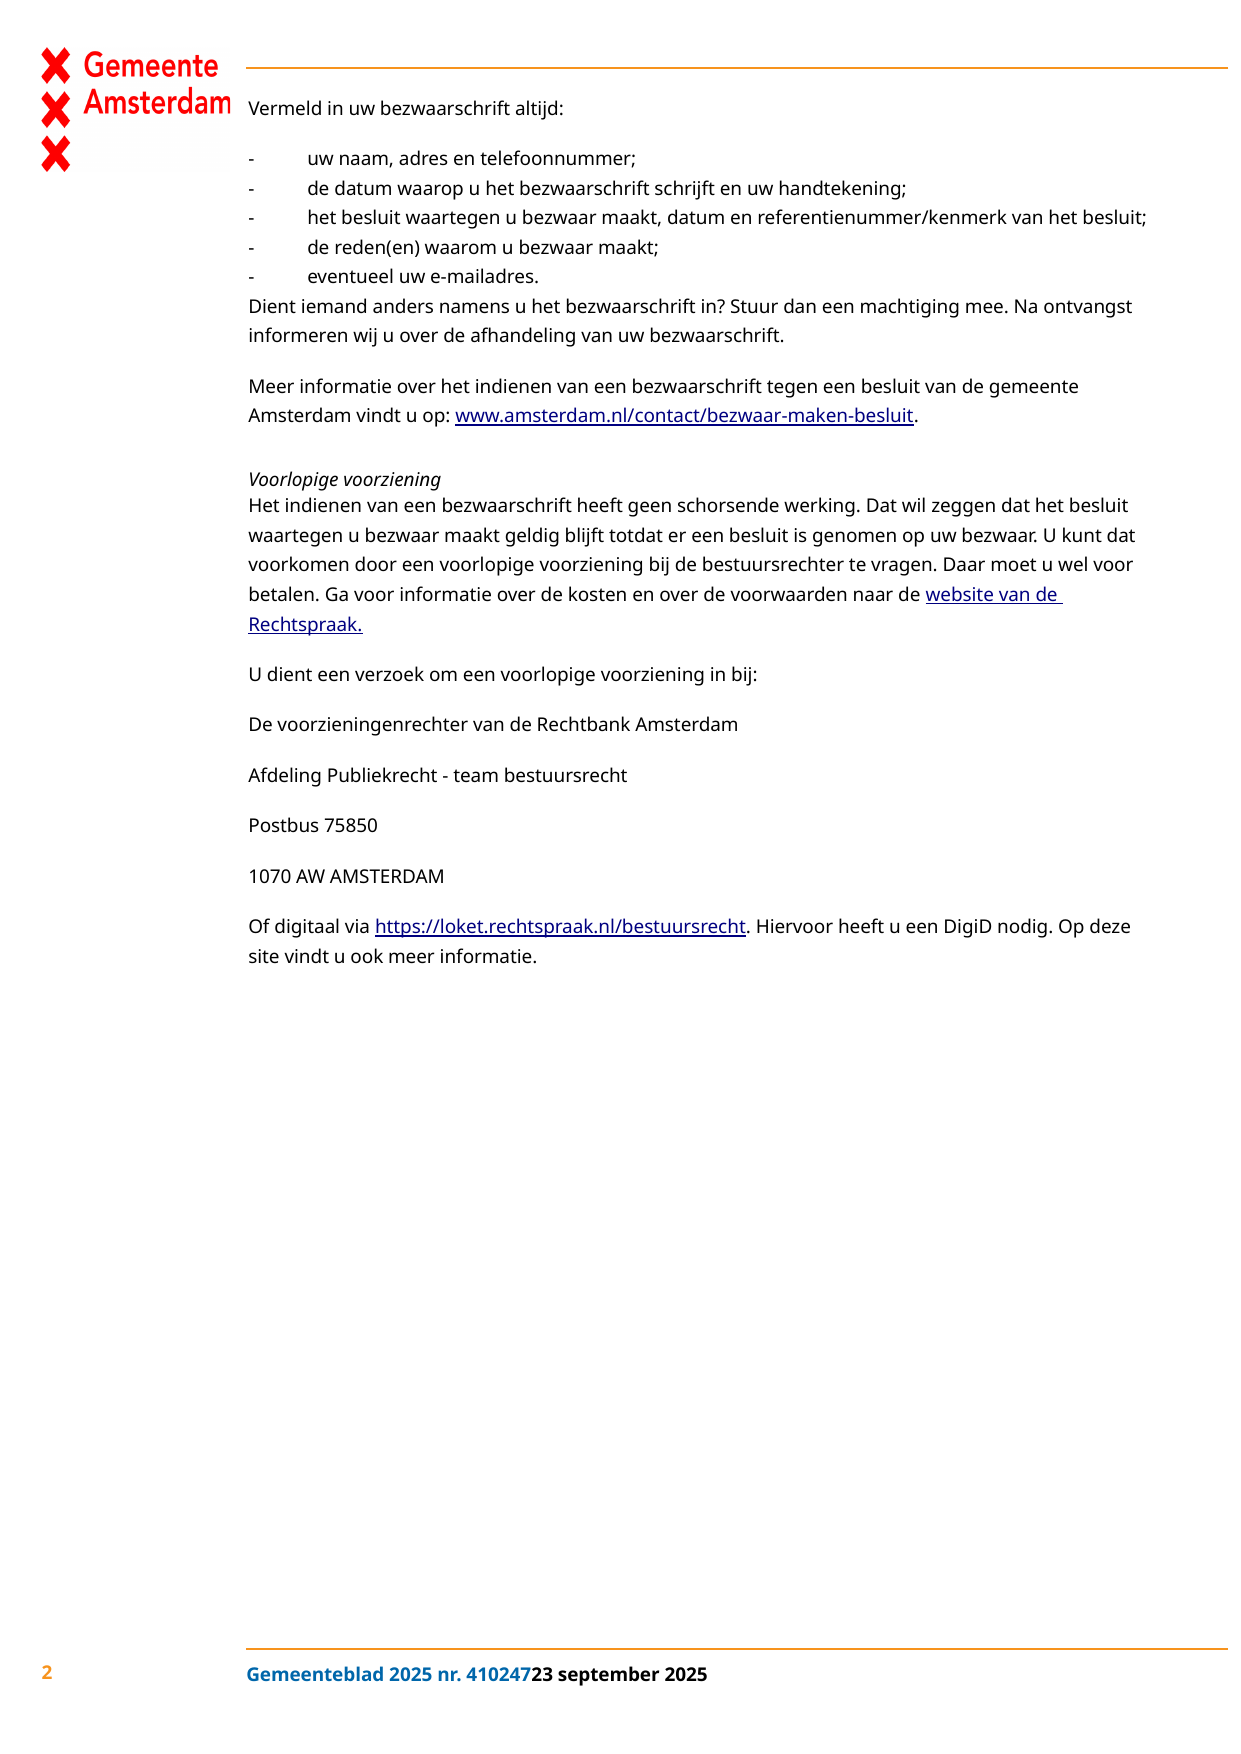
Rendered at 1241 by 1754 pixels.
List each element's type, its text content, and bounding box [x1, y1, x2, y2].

text 1070 AW AMSTERDAM [248, 863, 1152, 888]
text Vermeld in uw bezwaarschrift altijd: [248, 95, 1152, 121]
text Postbus 75850 [248, 812, 1152, 838]
text De voorzieningenrechter van de Rechtbank Amsterdam [248, 712, 1152, 737]
list de datum waarop u het bezwaarschrift schrijft en uw handtekening; [248, 175, 1152, 201]
picture [41, 47, 231, 172]
text Dient iemand anders namens u het bezwaarschrift in? Stuur dan een machtiging mee. Na ontvangst informeren wij u over de afhandeling van uw bezwaarschrift. [248, 293, 1152, 348]
text Meer informatie over het indienen van een bezwaarschrift tegen een besluit van de gemeente Amsterdam vindt u op: www.amsterdam.nl/contact/bezwaar-maken-besluit. [248, 373, 1152, 428]
text U dient een verzoek om een voorlopige voorziening in bij: [248, 661, 1152, 687]
list het besluit waartegen u bezwaar maakt, datum en referentienummer/kenmerk van het besluit; [248, 204, 1152, 230]
list de reden(en) waarom u bezwaar maakt; [248, 234, 1152, 260]
text Afdeling Publiekrecht - team bestuursrecht [248, 762, 1152, 788]
list eventueel uw e-mailadres. [248, 263, 1152, 289]
text Voorlopige voorziening [248, 467, 1152, 492]
text Het indienen van een bezwaarschrift heeft geen schorsende werking. Dat wil zeggen dat het besluit waartegen u bezwaar maakt geldig blijft totdat er een besluit is genomen op uw bezwaar. U kunt dat voorkomen door een voorlopige voorziening bij de bestuursrechter te vragen. Daar moet u wel voor betalen. Ga voor informatie over de kosten en over de voorwaarden naar de website van de Rechtspraak. [248, 492, 1152, 636]
text Of digitaal via https://loket.rechtspraak.nl/bestuursrecht. Hiervoor heeft u een DigiD nodig. Op deze site vindt u ook meer informatie. [248, 913, 1152, 968]
list uw naam, adres en telefoonnummer; [248, 145, 1152, 171]
